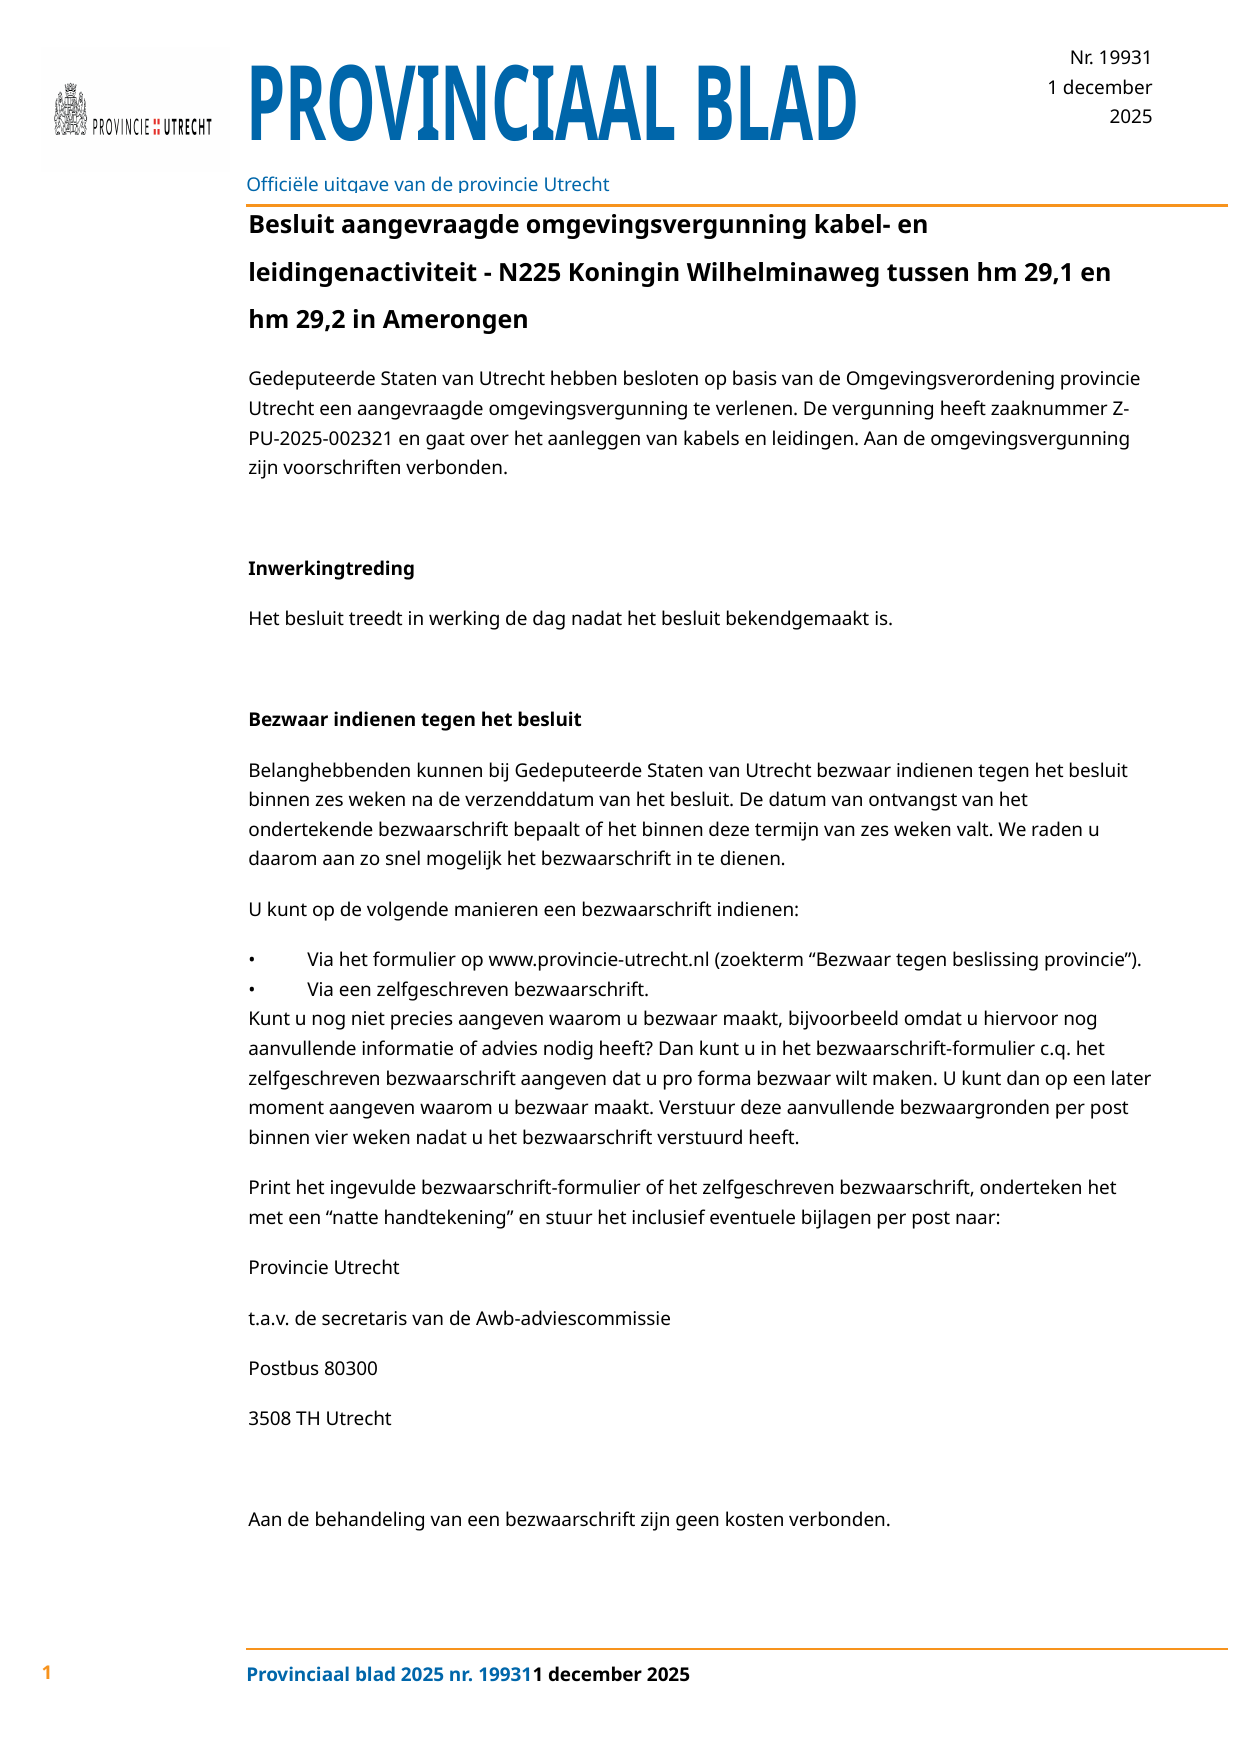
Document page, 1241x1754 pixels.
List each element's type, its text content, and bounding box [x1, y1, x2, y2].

text Gedeputeerde Staten van Utrecht hebben besloten op basis van de Omgevingsverordening provincie Utrecht een aangevraagde omgevingsvergunning te verlenen. De vergunning heeft zaaknummer Z-PU-2025-002321 en gaat over het aanleggen van kabels en leidingen. Aan de omgevingsvergunning zijn voorschriften verbonden. [248, 366, 1152, 480]
text Inwerkingtreding [248, 555, 1152, 581]
text Het besluit treedt in werking de dag nadat het besluit bekendgemaakt is. [248, 606, 1152, 631]
text Aan de behandeling van een bezwaarschrift zijn geen kosten verbonden. [248, 1506, 1152, 1532]
text Provincie Utrecht [248, 1254, 1152, 1280]
text 3508 TH Utrecht [248, 1406, 1152, 1431]
text Print het ingevulde bezwaarschrift-formulier of het zelfgeschreven bezwaarschrift, onderteken het met een “natte handtekening” en stuur het inclusief eventuele bijlagen per post naar: [248, 1174, 1152, 1229]
text Kunt u nog niet precies aangeven waarom u bezwaar maakt, bijvoorbeeld omdat u hiervoor nog aanvullende informatie of advies nodig heeft? Dan kunt u in het bezwaarschrift-formulier c.q. het zelfgeschreven bezwaarschrift aangeven dat u pro forma bezwaar wilt maken. U kunt dan op een later moment aangeven waarom u bezwaar maakt. Verstuur deze aanvullende bezwaargronden per post binnen vier weken nadat u het bezwaarschrift verstuurd heeft. [248, 1006, 1152, 1149]
text Besluit aangevraagde omgevingsvergunning kabel- en leidingenactiviteit - N225 Koningin Wilhelminaweg tussen hm 29,1 en hm 29,2 in Amerongen [248, 207, 1152, 336]
picture [41, 47, 231, 172]
text Bezwaar indienen tegen het besluit [248, 706, 1152, 732]
text Postbus 80300 [248, 1355, 1152, 1381]
list Via een zelfgeschreven bezwaarschrift. [248, 976, 1152, 1002]
text t.a.v. de secretaris van de Awb-adviescommissie [248, 1305, 1152, 1330]
text U kunt op de volgende manieren een bezwaarschrift indienen: [248, 896, 1152, 922]
text Belanghebbenden kunnen bij Gedeputeerde Staten van Utrecht bezwaar indienen tegen het besluit binnen zes weken na de verzenddatum van het besluit. De datum van ontvangst van het ondertekende bezwaarschrift bepaalt of het binnen deze termijn van zes weken valt. We raden u daarom aan zo snel mogelijk het bezwaarschrift in te dienen. [248, 757, 1152, 871]
list Via het formulier op www.provincie-utrecht.nl (zoekterm “Bezwaar tegen beslissing provincie”). [248, 946, 1152, 972]
